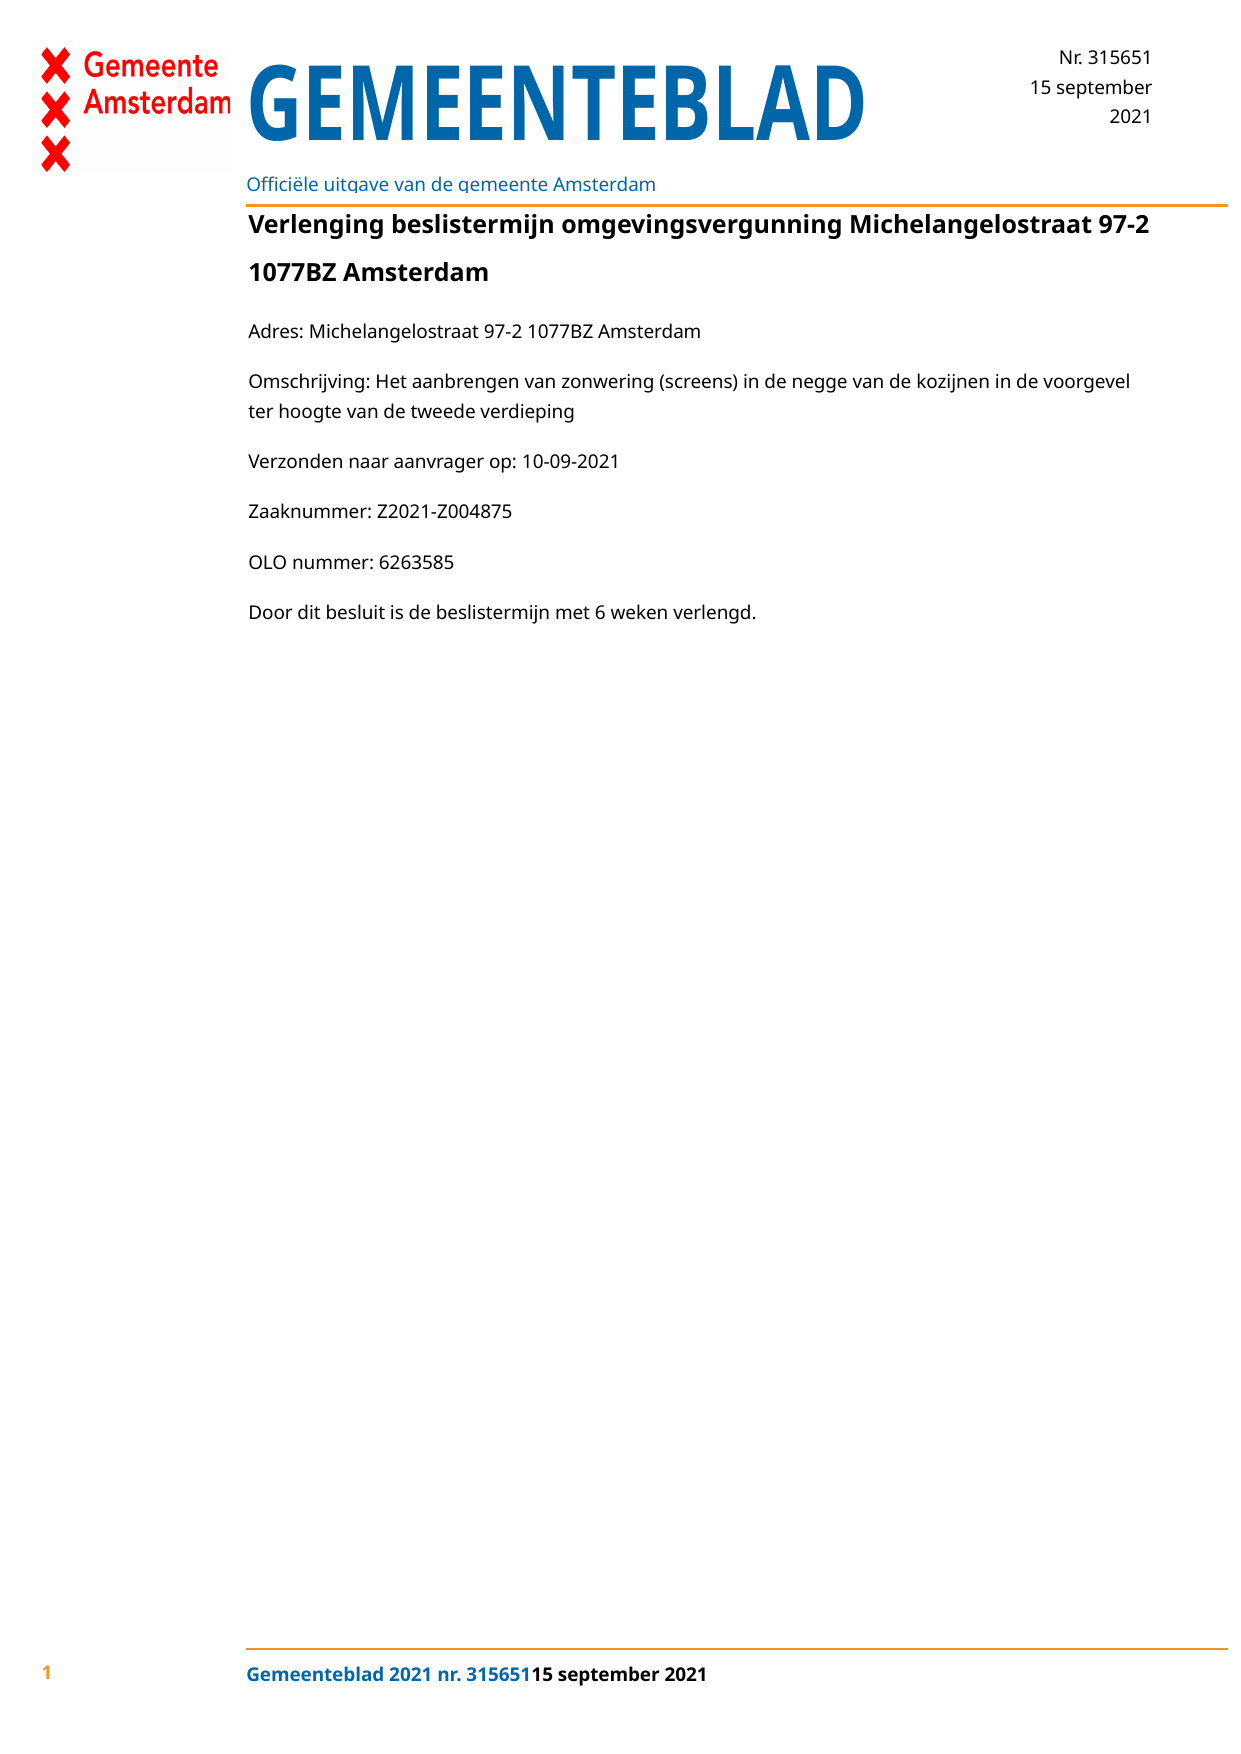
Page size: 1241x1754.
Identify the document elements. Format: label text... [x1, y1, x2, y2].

text Door dit besluit is de beslistermijn met 6 weken verlengd. [248, 599, 1152, 625]
text Zaaknummer: Z2021-Z004875 [248, 499, 1152, 524]
picture [41, 47, 231, 172]
text Verlenging beslistermijn omgevingsvergunning Michelangelostraat 97-2 1077BZ Amsterdam [248, 207, 1152, 288]
text OLO nummer: 6263585 [248, 549, 1152, 575]
text Verzonden naar aanvrager op: 10-09-2021 [248, 448, 1152, 474]
text Adres: Michelangelostraat 97-2 1077BZ Amsterdam [248, 318, 1152, 344]
text Omschrijving: Het aanbrengen van zonwering (screens) in de negge van de kozijnen in de voorgevel ter hoogte van de tweede verdieping [248, 368, 1152, 424]
